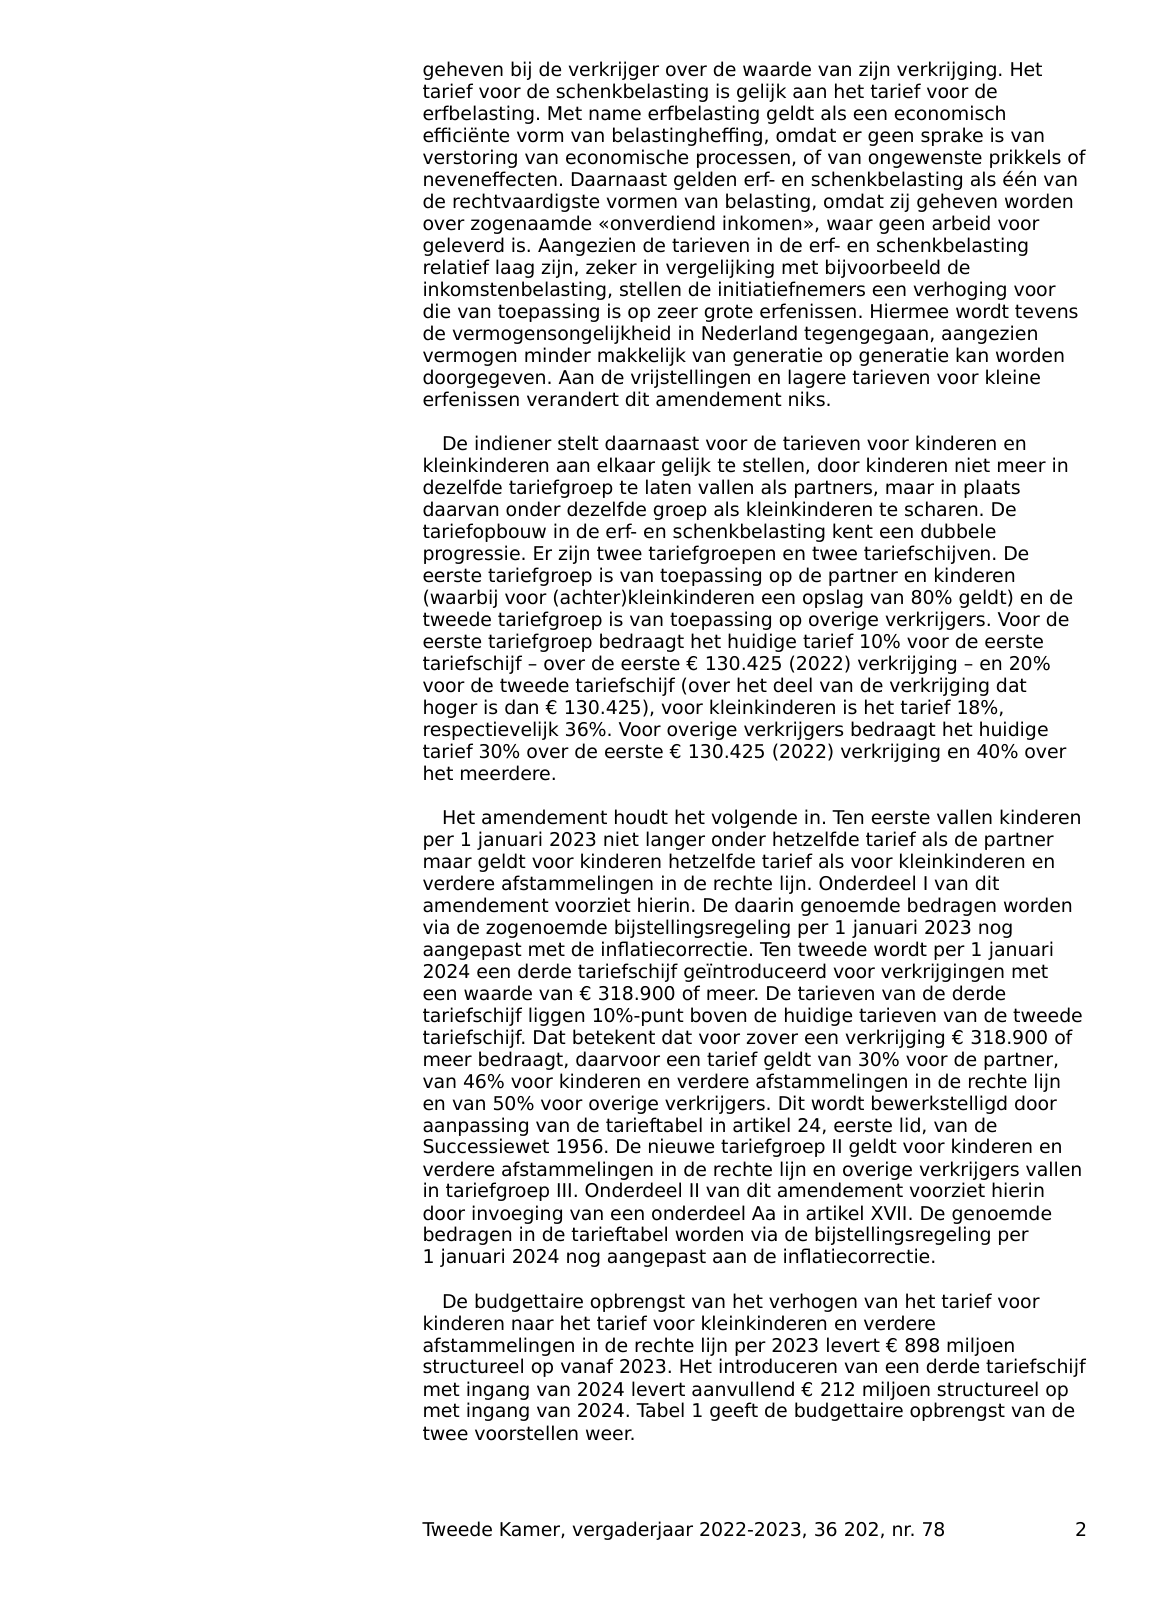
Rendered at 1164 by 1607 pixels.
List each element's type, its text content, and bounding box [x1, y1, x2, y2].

text De budgettaire opbrengst van het verhogen van het tarief voor kinderen naar het tarief voor kleinkinderen en verdere afstammelingen in de rechte lijn per 2023 levert € 898 miljoen structureel op vanaf 2023. Het introduceren van een derde tariefschijf met ingang van 2024 levert aanvullend € 212 miljoen structureel op met ingang van 2024. Tabel 1 geeft de budgettaire opbrengst van de twee voorstellen weer. [422, 1291, 1087, 1444]
text De indiener stelt daarnaast voor de tarieven voor kinderen en kleinkinderen aan elkaar gelijk te stellen, door kinderen niet meer in dezelfde tariefgroep te laten vallen als partners, maar in plaats daarvan onder dezelfde groep als kleinkinderen te scharen. De tariefopbouw in de erf- en schenkbelasting kent een dubbele progressie. Er zijn twee tariefgroepen en twee tariefschijven. De eerste tariefgroep is van toepassing op de partner en kinderen (waarbij voor (achter)kleinkinderen een opslag van 80% geldt) en de tweede tariefgroep is van toepassing op overige verkrijgers. Voor de eerste tariefgroep bedraagt het huidige tarief 10% voor de eerste tariefschijf – over de eerste € 130.425 (2022) verkrijging – en 20% voor de tweede tariefschijf (over het deel van de verkrijging dat hoger is dan € 130.425), voor kleinkinderen is het tarief 18%, respectievelijk 36%. Voor overige verkrijgers bedraagt het huidige tarief 30% over de eerste € 130.425 (2022) verkrijging en 40% over het meerdere. [422, 433, 1087, 784]
text geheven bij de verkrijger over de waarde van zijn verkrijging. Het tarief voor de schenkbelasting is gelijk aan het tarief voor de erfbelasting. Met name erfbelasting geldt als een economisch efficiënte vorm van belastingheffing, omdat er geen sprake is van verstoring van economische processen, of van ongewenste prikkels of neveneffecten. Daarnaast gelden erf- en schenkbelasting als één van de rechtvaardigste vormen van belasting, omdat zij geheven worden over zogenaamde «onverdiend inkomen», waar geen arbeid voor geleverd is. Aangezien de tarieven in de erf- en schenkbelasting relatief laag zijn, zeker in vergelijking met bijvoorbeeld de inkomstenbelasting, stellen de initiatiefnemers een verhoging voor die van toepassing is op zeer grote erfenissen. Hiermee wordt tevens de vermogensongelijkheid in Nederland tegengegaan, aangezien vermogen minder makkelijk van generatie op generatie kan worden doorgegeven. Aan de vrijstellingen en lagere tarieven voor kleine erfenissen verandert dit amendement niks. [422, 59, 1087, 411]
text Het amendement houdt het volgende in. Ten eerste vallen kinderen per 1 januari 2023 niet langer onder hetzelfde tarief als de partner maar geldt voor kinderen hetzelfde tarief als voor kleinkinderen en verdere afstammelingen in de rechte lijn. Onderdeel I van dit amendement voorziet hierin. De daarin genoemde bedragen worden via de zogenoemde bijstellingsregeling per 1 januari 2023 nog aangepast met de inflatiecorrectie. Ten tweede wordt per 1 januari 2024 een derde tariefschijf geïntroduceerd voor verkrijgingen met een waarde van € 318.900 of meer. De tarieven van de derde tariefschijf liggen 10%-punt boven de huidige tarieven van de tweede tariefschijf. Dat betekent dat voor zover een verkrijging € 318.900 of meer bedraagt, daarvoor een tarief geldt van 30% voor de partner, van 46% voor kinderen en verdere afstammelingen in de rechte lijn en van 50% voor overige verkrijgers. Dit wordt bewerkstelligd door aanpassing van de tarieftabel in artikel 24, eerste lid, van de Successiewet 1956. De nieuwe tariefgroep II geldt voor kinderen en verdere afstammelingen in de rechte lijn en overige verkrijgers vallen in tariefgroep III. Onderdeel II van dit amendement voorziet hierin door invoeging van een onderdeel Aa in artikel XVII. De genoemde bedragen in de tarieftabel worden via de bijstellingsregeling per 1 januari 2024 nog aangepast aan de inflatiecorrectie. [422, 807, 1087, 1268]
